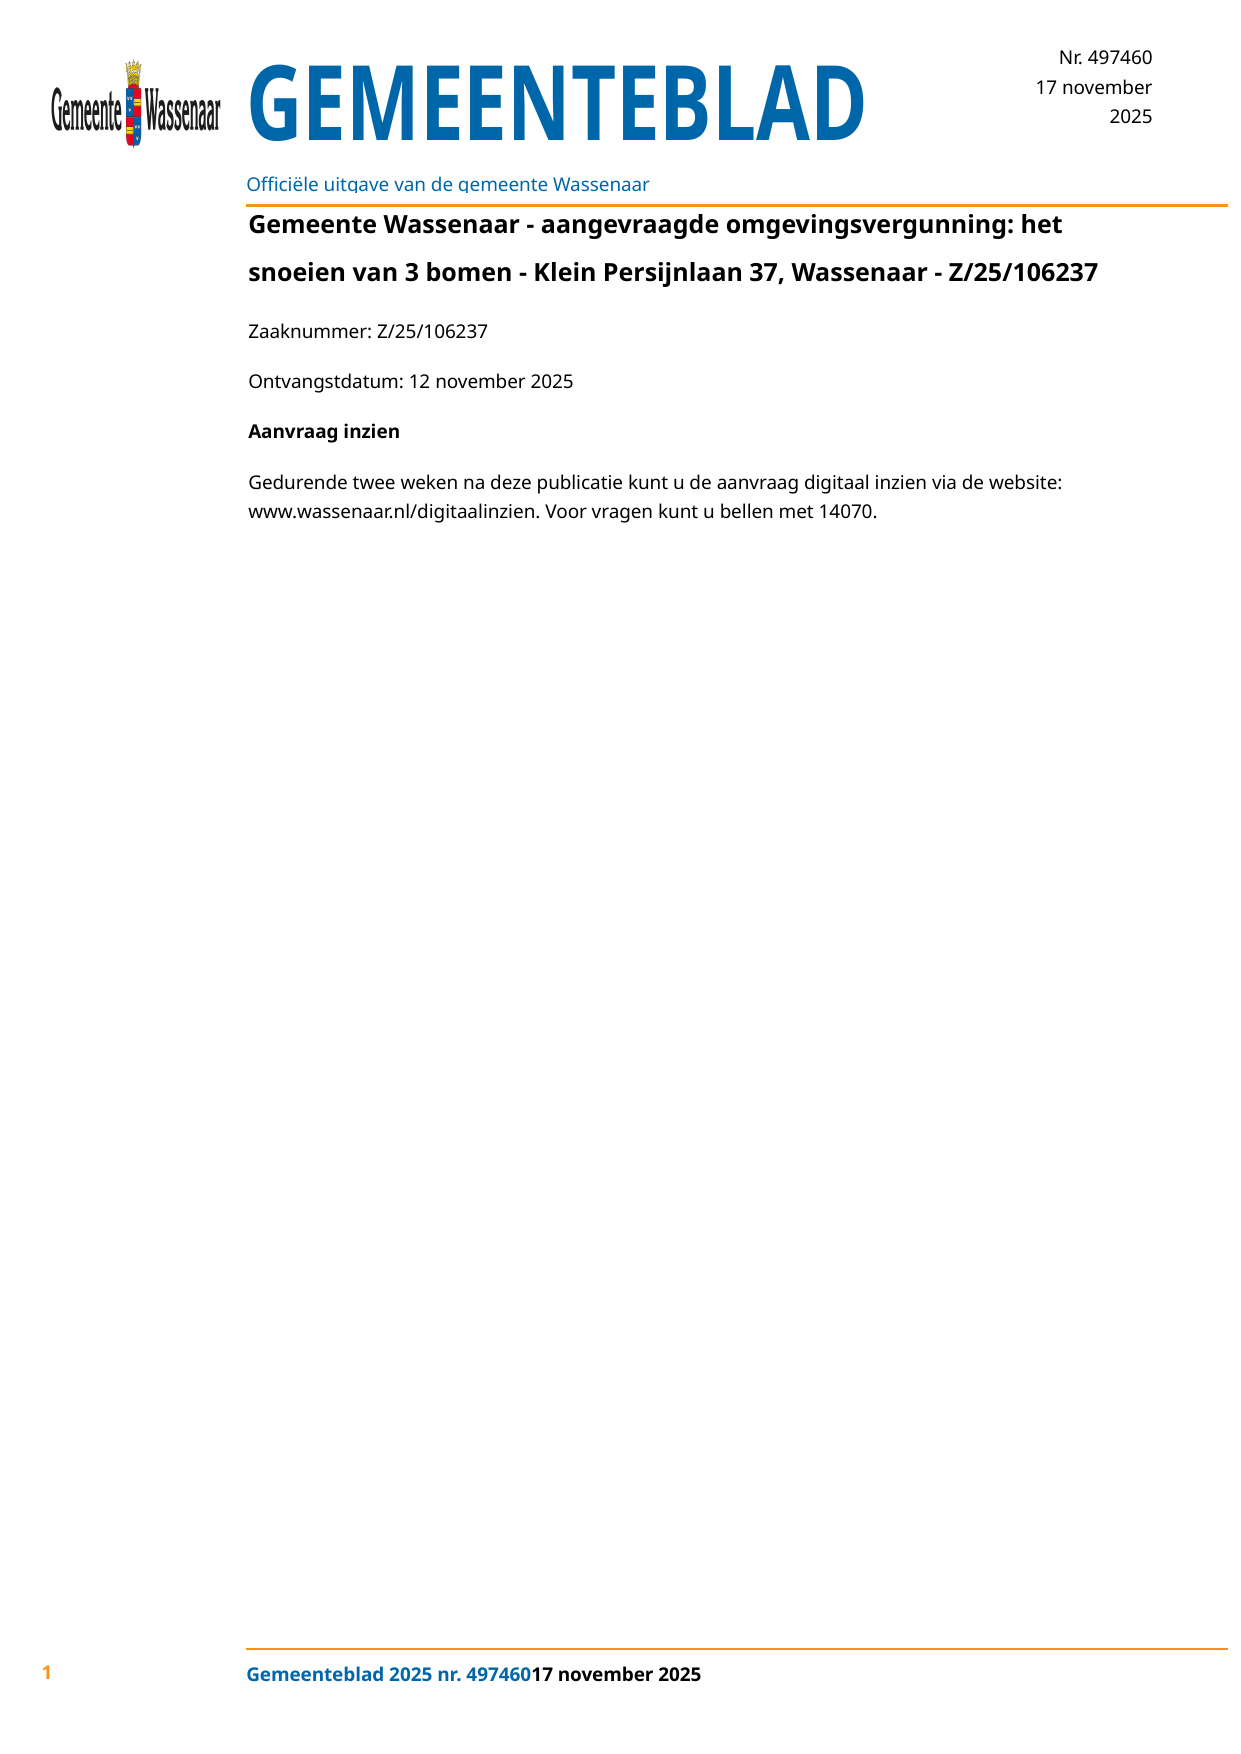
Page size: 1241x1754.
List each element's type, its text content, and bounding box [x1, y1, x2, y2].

text Zaaknummer: Z/25/106237 [248, 318, 1152, 344]
text Aanvraag inzien [248, 419, 1152, 444]
text Gemeente Wassenaar - aangevraagde omgevingsvergunning: het snoeien van 3 bomen - Klein Persijnlaan 37, Wassenaar - Z/25/106237 [248, 207, 1152, 288]
text Gedurende twee weken na deze publicatie kunt u de aanvraag digitaal inzien via de website: www.wassenaar.nl/digitaalinzien. Voor vragen kunt u bellen met 14070. [248, 469, 1152, 524]
text Ontvangstdatum: 12 november 2025 [248, 368, 1152, 394]
picture [41, 47, 231, 172]
